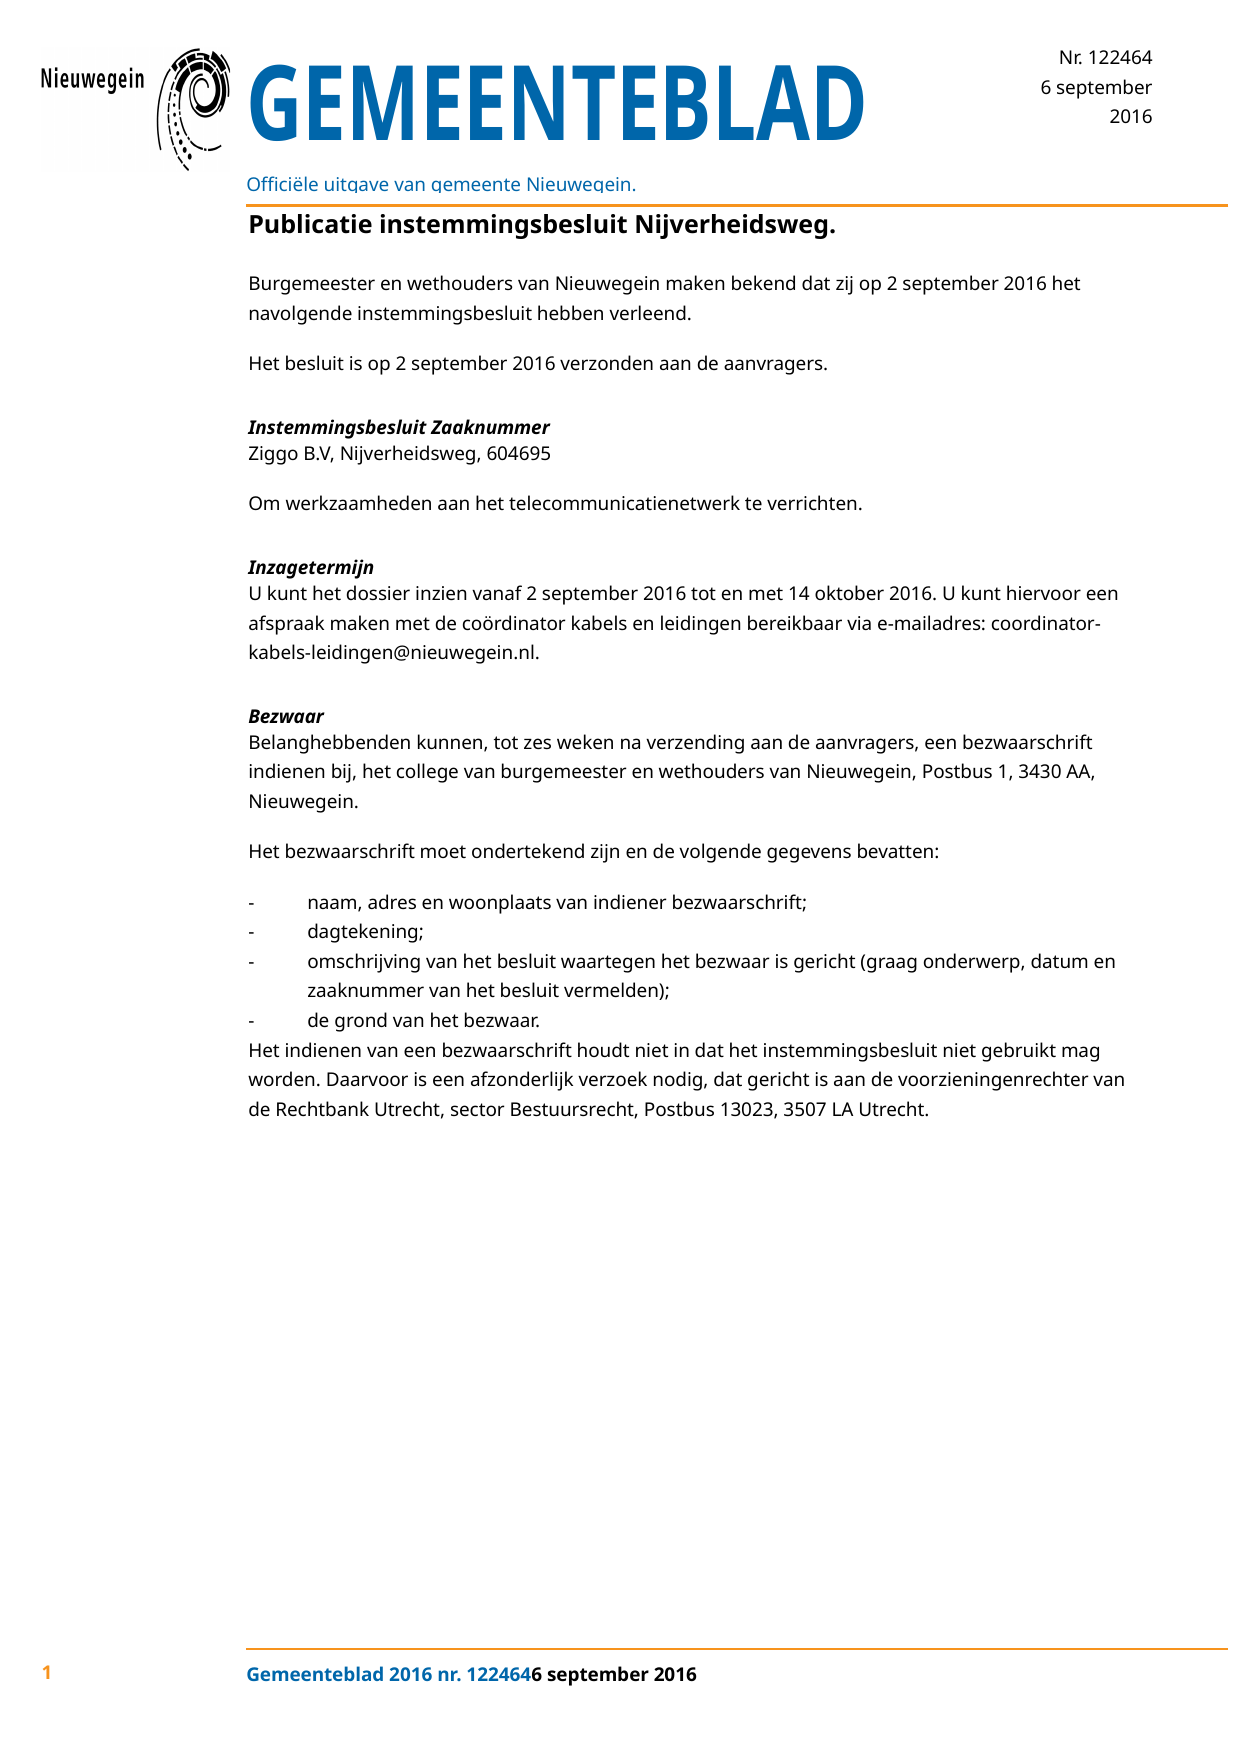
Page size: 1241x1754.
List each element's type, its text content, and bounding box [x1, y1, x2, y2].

text Het besluit is op 2 september 2016 verzonden aan de aanvragers. [248, 350, 1152, 376]
text Ziggo B.V, Nijverheidsweg, 604695 [248, 440, 1152, 466]
text Burgemeester en wethouders van Nieuwegein maken bekend dat zij op 2 september 2016 het navolgende instemmingsbesluit hebben verleend. [248, 270, 1152, 326]
list dagtekening; [248, 918, 1152, 944]
text Om werkzaamheden aan het telecommunicatienetwerk te verrichten. [248, 490, 1152, 516]
list naam, adres en woonplaats van indiener bezwaarschrift; [248, 889, 1152, 915]
picture [41, 47, 231, 172]
list de grond van het bezwaar. [248, 1007, 1152, 1033]
text U kunt het dossier inzien vanaf 2 september 2016 tot en met 14 oktober 2016. U kunt hiervoor een afspraak maken met de coördinator kabels en leidingen bereikbaar via e-mailadres: coordinator-kabels-leidingen@nieuwegein.nl. [248, 580, 1152, 665]
text Publicatie instemmingsbesluit Nijverheidsweg. [248, 207, 1152, 241]
text Bezwaar [248, 703, 1152, 729]
text Belanghebbenden kunnen, tot zes weken na verzending aan de aanvragers, een bezwaarschrift indienen bij, het college van burgemeester en wethouders van Nieuwegein, Postbus 1, 3430 AA, Nieuwegein. [248, 729, 1152, 814]
text Het bezwaarschrift moet ondertekend zijn en de volgende gegevens bevatten: [248, 838, 1152, 864]
list omschrijving van het besluit waartegen het bezwaar is gericht (graag onderwerp, datum en zaaknummer van het besluit vermelden); [248, 948, 1152, 1003]
text Inzagetermijn [248, 554, 1152, 580]
text Het indienen van een bezwaarschrift houdt niet in dat het instemmingsbesluit niet gebruikt mag worden. Daarvoor is een afzonderlijk verzoek nodig, dat gericht is aan de voorzieningenrechter van de Rechtbank Utrecht, sector Bestuursrecht, Postbus 13023, 3507 LA Utrecht. [248, 1037, 1152, 1122]
text Instemmingsbesluit Zaaknummer [248, 414, 1152, 440]
